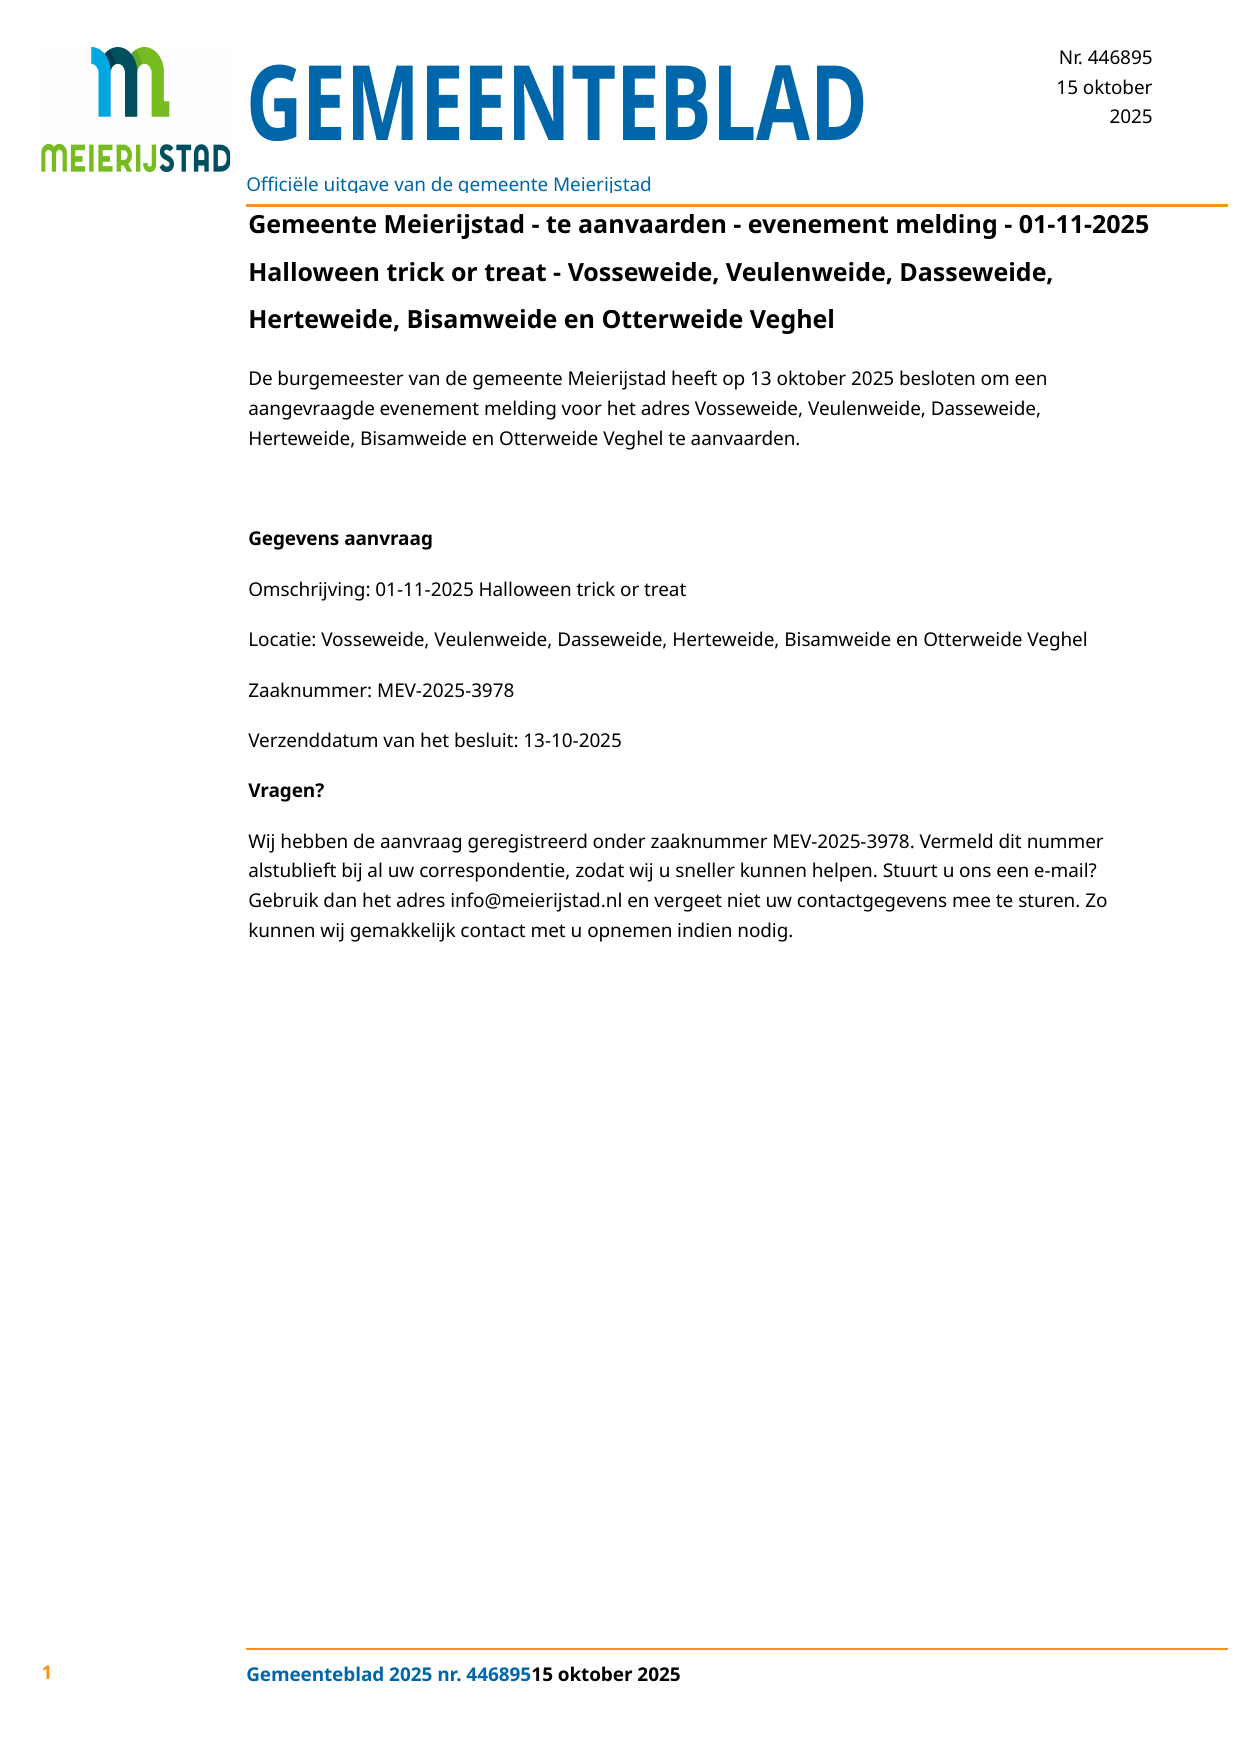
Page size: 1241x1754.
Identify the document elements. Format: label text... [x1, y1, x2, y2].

text Locatie: Vosseweide, Veulenweide, Dasseweide, Herteweide, Bisamweide en Otterweide Veghel [248, 626, 1152, 652]
text Vragen? [248, 778, 1152, 803]
text De burgemeester van de gemeente Meierijstad heeft op 13 oktober 2025 besloten om een aangevraagde evenement melding voor het adres Vosseweide, Veulenweide, Dasseweide, Herteweide, Bisamweide en Otterweide Veghel te aanvaarden. [248, 366, 1152, 450]
picture [41, 47, 231, 172]
text Verzenddatum van het besluit: 13-10-2025 [248, 727, 1152, 753]
text Gemeente Meierijstad - te aanvaarden - evenement melding - 01-11-2025 Halloween trick or treat - Vosseweide, Veulenweide, Dasseweide, Herteweide, Bisamweide en Otterweide Veghel [248, 207, 1152, 336]
text Wij hebben de aanvraag geregistreerd onder zaaknummer MEV-2025-3978. Vermeld dit nummer alstublieft bij al uw correspondentie, zodat wij u sneller kunnen helpen. Stuurt u ons een e-mail? Gebruik dan het adres info@meierijstad.nl en vergeet niet uw contactgegevens mee te sturen. Zo kunnen wij gemakkelijk contact met u opnemen indien nodig. [248, 828, 1152, 942]
text Gegevens aanvraag [248, 526, 1152, 551]
text Zaaknummer: MEV-2025-3978 [248, 677, 1152, 702]
text Omschrijving: 01-11-2025 Halloween trick or treat [248, 576, 1152, 602]
